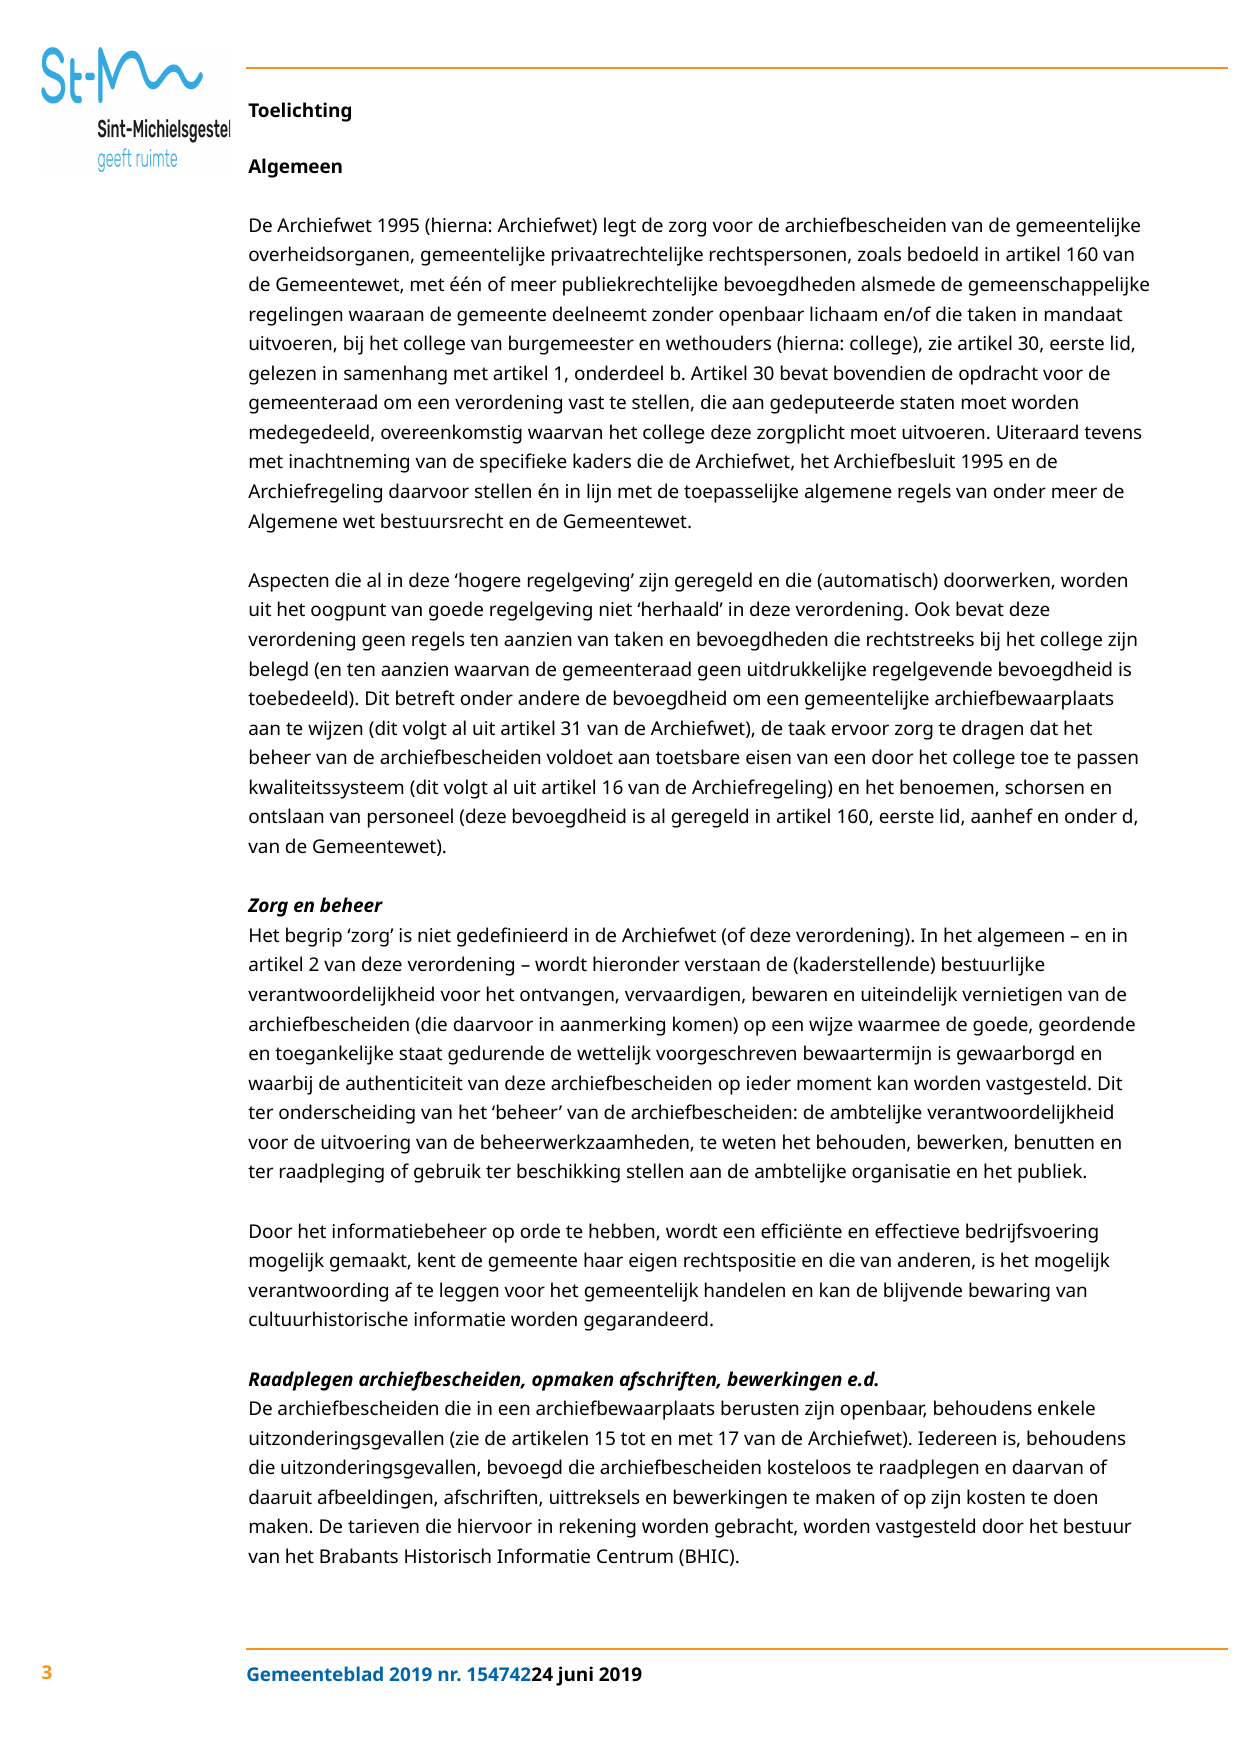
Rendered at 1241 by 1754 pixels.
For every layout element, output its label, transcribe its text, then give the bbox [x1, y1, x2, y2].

text Toelichting [248, 95, 1152, 123]
text Algemeen [248, 153, 1152, 179]
text Door het informatiebeheer op orde te hebben, wordt een efficiënte en effectieve bedrijfsvoering mogelijk gemaakt, kent de gemeente haar eigen rechtspositie en die van anderen, is het mogelijk verantwoording af te leggen voor het gemeentelijk handelen en kan de blijvende bewaring van cultuurhistorische informatie worden gegarandeerd. [248, 1218, 1152, 1332]
text Zorg en beheer [248, 892, 1152, 918]
text De Archiefwet 1995 (hierna: Archiefwet) legt de zorg voor de archiefbescheiden van de gemeentelijke overheidsorganen, gemeentelijke privaatrechtelijke rechtspersonen, zoals bedoeld in artikel 160 van de Gemeentewet, met één of meer publiekrechtelijke bevoegdheden alsmede de gemeenschappelijke regelingen waaraan de gemeente deelneemt zonder openbaar lichaam en/of die taken in mandaat uitvoeren, bij het college van burgemeester en wethouders (hierna: college), zie artikel 30, eerste lid, gelezen in samenhang met artikel 1, onderdeel b. Artikel 30 bevat bovendien de opdracht voor de gemeenteraad om een verordening vast te stellen, die aan gedeputeerde staten moet worden medegedeeld, overeenkomstig waarvan het college deze zorgplicht moet uitvoeren. Uiteraard tevens met inachtneming van de specifieke kaders die de Archiefwet, het Archiefbesluit 1995 en de Archiefregeling daarvoor stellen én in lijn met de toepasselijke algemene regels van onder meer de Algemene wet bestuursrecht en de Gemeentewet. [248, 212, 1152, 534]
text Aspecten die al in deze ‘hogere regelgeving’ zijn geregeld en die (automatisch) doorwerken, worden uit het oogpunt van goede regelgeving niet ‘herhaald’ in deze verordening. Ook bevat deze verordening geen regels ten aanzien van taken en bevoegdheden die rechtstreeks bij het college zijn belegd (en ten aanzien waarvan de gemeenteraad geen uitdrukkelijke regelgevende bevoegdheid is toebedeeld). Dit betreft onder andere de bevoegdheid om een gemeentelijke archiefbewaarplaats aan te wijzen (dit volgt al uit artikel 31 van de Archiefwet), de taak ervoor zorg te dragen dat het beheer van de archiefbescheiden voldoet aan toetsbare eisen van een door het college toe te passen kwaliteitssysteem (dit volgt al uit artikel 16 van de Archiefregeling) en het benoemen, schorsen en ontslaan van personeel (deze bevoegdheid is al geregeld in artikel 160, eerste lid, aanhef en onder d, van de Gemeentewet). [248, 567, 1152, 859]
text Het begrip ‘zorg’ is niet gedefinieerd in de Archiefwet (of deze verordening). In het algemeen – en in artikel 2 van deze verordening – wordt hieronder verstaan de (kaderstellende) bestuurlijke verantwoordelijkheid voor het ontvangen, vervaardigen, bewaren en uiteindelijk vernietigen van de archiefbescheiden (die daarvoor in aanmerking komen) op een wijze waarmee de goede, geordende en toegankelijke staat gedurende de wettelijk voorgeschreven bewaartermijn is gewaarborgd en waarbij de authenticiteit van deze archiefbescheiden op ieder moment kan worden vastgesteld. Dit ter onderscheiding van het ‘beheer’ van de archiefbescheiden: de ambtelijke verantwoordelijkheid voor de uitvoering van de beheerwerkzaamheden, te weten het behouden, bewerken, benutten en ter raadpleging of gebruik ter beschikking stellen aan de ambtelijke organisatie en het publiek. [248, 922, 1152, 1184]
text Raadplegen archiefbescheiden, opmaken afschriften, bewerkingen e.d. [248, 1366, 1152, 1392]
picture [41, 47, 231, 172]
text De archiefbescheiden die in een archiefbewaarplaats berusten zijn openbaar, behoudens enkele uitzonderingsgevallen (zie de artikelen 15 tot en met 17 van de Archiefwet). Iedereen is, behoudens die uitzonderingsgevallen, bevoegd die archiefbescheiden kosteloos te raadplegen en daarvan of daaruit afbeeldingen, afschriften, uittreksels en bewerkingen te maken of op zijn kosten te doen maken. De tarieven die hiervoor in rekening worden gebracht, worden vastgesteld door het bestuur van het Brabants Historisch Informatie Centrum (BHIC). [248, 1395, 1152, 1569]
